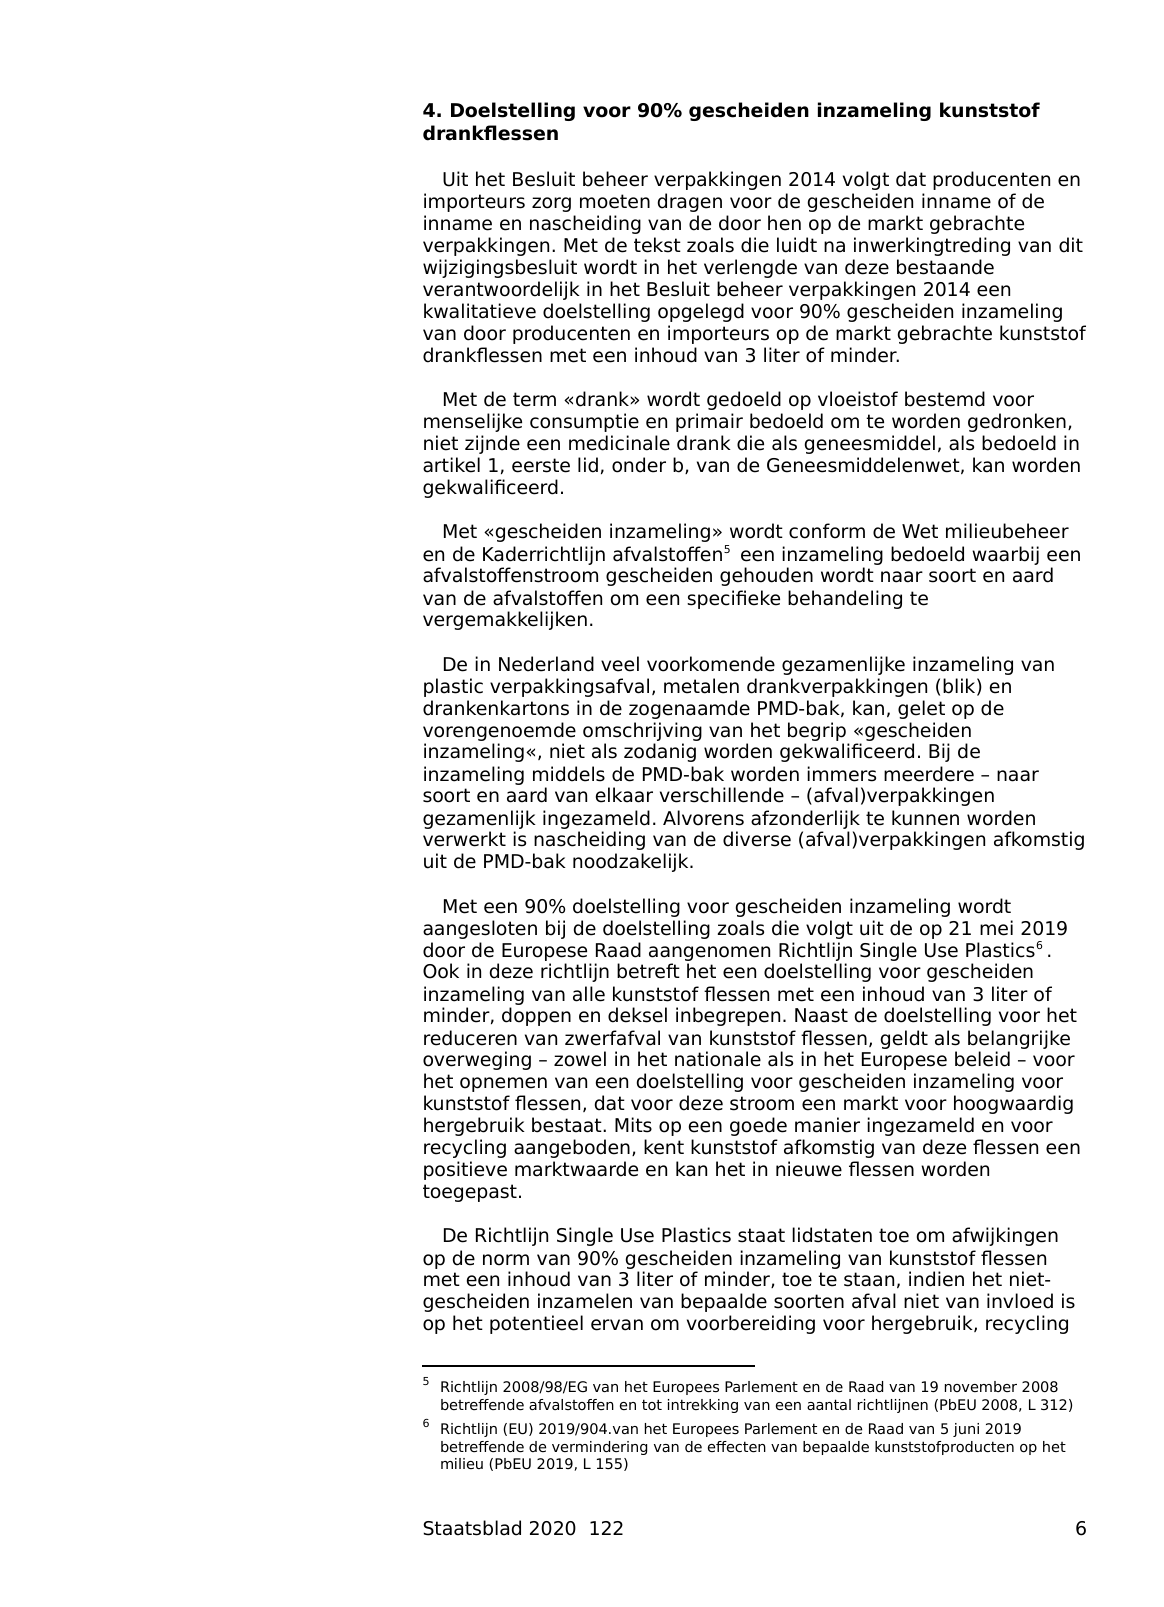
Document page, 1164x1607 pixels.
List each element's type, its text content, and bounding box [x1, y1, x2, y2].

text Met een 90% doelstelling voor gescheiden inzameling wordt aangesloten bij de doelstelling zoals die volgt uit de op 21 mei 2019 door de Europese Raad aangenomen Richtlijn Single Use Plastics. Ook in deze richtlijn betreft het een doelstelling voor gescheiden inzameling van alle kunststof flessen met een inhoud van 3 liter of minder, doppen en deksel inbegrepen. Naast de doelstelling voor het reduceren van zwerfafval van kunststof flessen, geldt als belangrijke overweging – zowel in het nationale als in het Europese beleid – voor het opnemen van een doelstelling voor gescheiden inzameling voor kunststof flessen, dat voor deze stroom een markt voor hoogwaardig hergebruik bestaat. Mits op een goede manier ingezameld en voor recycling aangeboden, kent kunststof afkomstig van deze flessen een positieve marktwaarde en kan het in nieuwe flessen worden toegepast. [422, 896, 1087, 1203]
subtitle 4. Doelstelling voor 90% gescheiden inzameling kunststof drankflessen [422, 100, 1087, 144]
text Met «gescheiden inzameling» wordt conform de Wet milieubeheer en de Kaderrichtlijn afvalstoffen een inzameling bedoeld waarbij een afvalstoffenstroom gescheiden gehouden wordt naar soort en aard van de afvalstoffen om een specifieke behandeling te vergemakkelijken. [422, 521, 1087, 631]
text Met de term «drank» wordt gedoeld op vloeistof bestemd voor menselijke consumptie en primair bedoeld om te worden gedronken, niet zijnde een medicinale drank die als geneesmiddel, als bedoeld in artikel 1, eerste lid, onder b, van de Geneesmiddelenwet, kan worden gekwalificeerd. [422, 389, 1087, 499]
text Richtlijn (EU) 2019/904.van het Europees Parlement en de Raad van 5 juni 2019 betreffende de vermindering van de effecten van bepaalde kunststofproducten op het milieu (PbEU 2019, L 155) [422, 1417, 1087, 1473]
text Richtlijn 2008/98/EG van het Europees Parlement en de Raad van 19 november 2008 betreffende afvalstoffen en tot intrekking van een aantal richtlijnen (PbEU 2008, L 312) [422, 1375, 1087, 1414]
text Uit het Besluit beheer verpakkingen 2014 volgt dat producenten en importeurs zorg moeten dragen voor de gescheiden inname of de inname en nascheiding van de door hen op de markt gebrachte verpakkingen. Met de tekst zoals die luidt na inwerkingtreding van dit wijzigingsbesluit wordt in het verlengde van deze bestaande verantwoordelijk in het Besluit beheer verpakkingen 2014 een kwalitatieve doelstelling opgelegd voor 90% gescheiden inzameling van door producenten en importeurs op de markt gebrachte kunststof drankflessen met een inhoud van 3 liter of minder. [422, 169, 1087, 367]
text De in Nederland veel voorkomende gezamenlijke inzameling van plastic verpakkingsafval, metalen drankverpakkingen (blik) en drankenkartons in de zogenaamde PMD-bak, kan, gelet op de vorengenoemde omschrijving van het begrip «gescheiden inzameling«, niet als zodanig worden gekwalificeerd. Bij de inzameling middels de PMD-bak worden immers meerdere – naar soort en aard van elkaar verschillende – (afval)verpakkingen gezamenlijk ingezameld. Alvorens afzonderlijk te kunnen worden verwerkt is nascheiding van de diverse (afval)verpakkingen afkomstig uit de PMD-bak noodzakelijk. [422, 653, 1087, 873]
text De Richtlijn Single Use Plastics staat lidstaten toe om afwijkingen op de norm van 90% gescheiden inzameling van kunststof flessen met een inhoud van 3 liter of minder, toe te staan, indien het niet-gescheiden inzamelen van bepaalde soorten afval niet van invloed is op het potentieel ervan om voorbereiding voor hergebruik, recycling [422, 1225, 1087, 1335]
